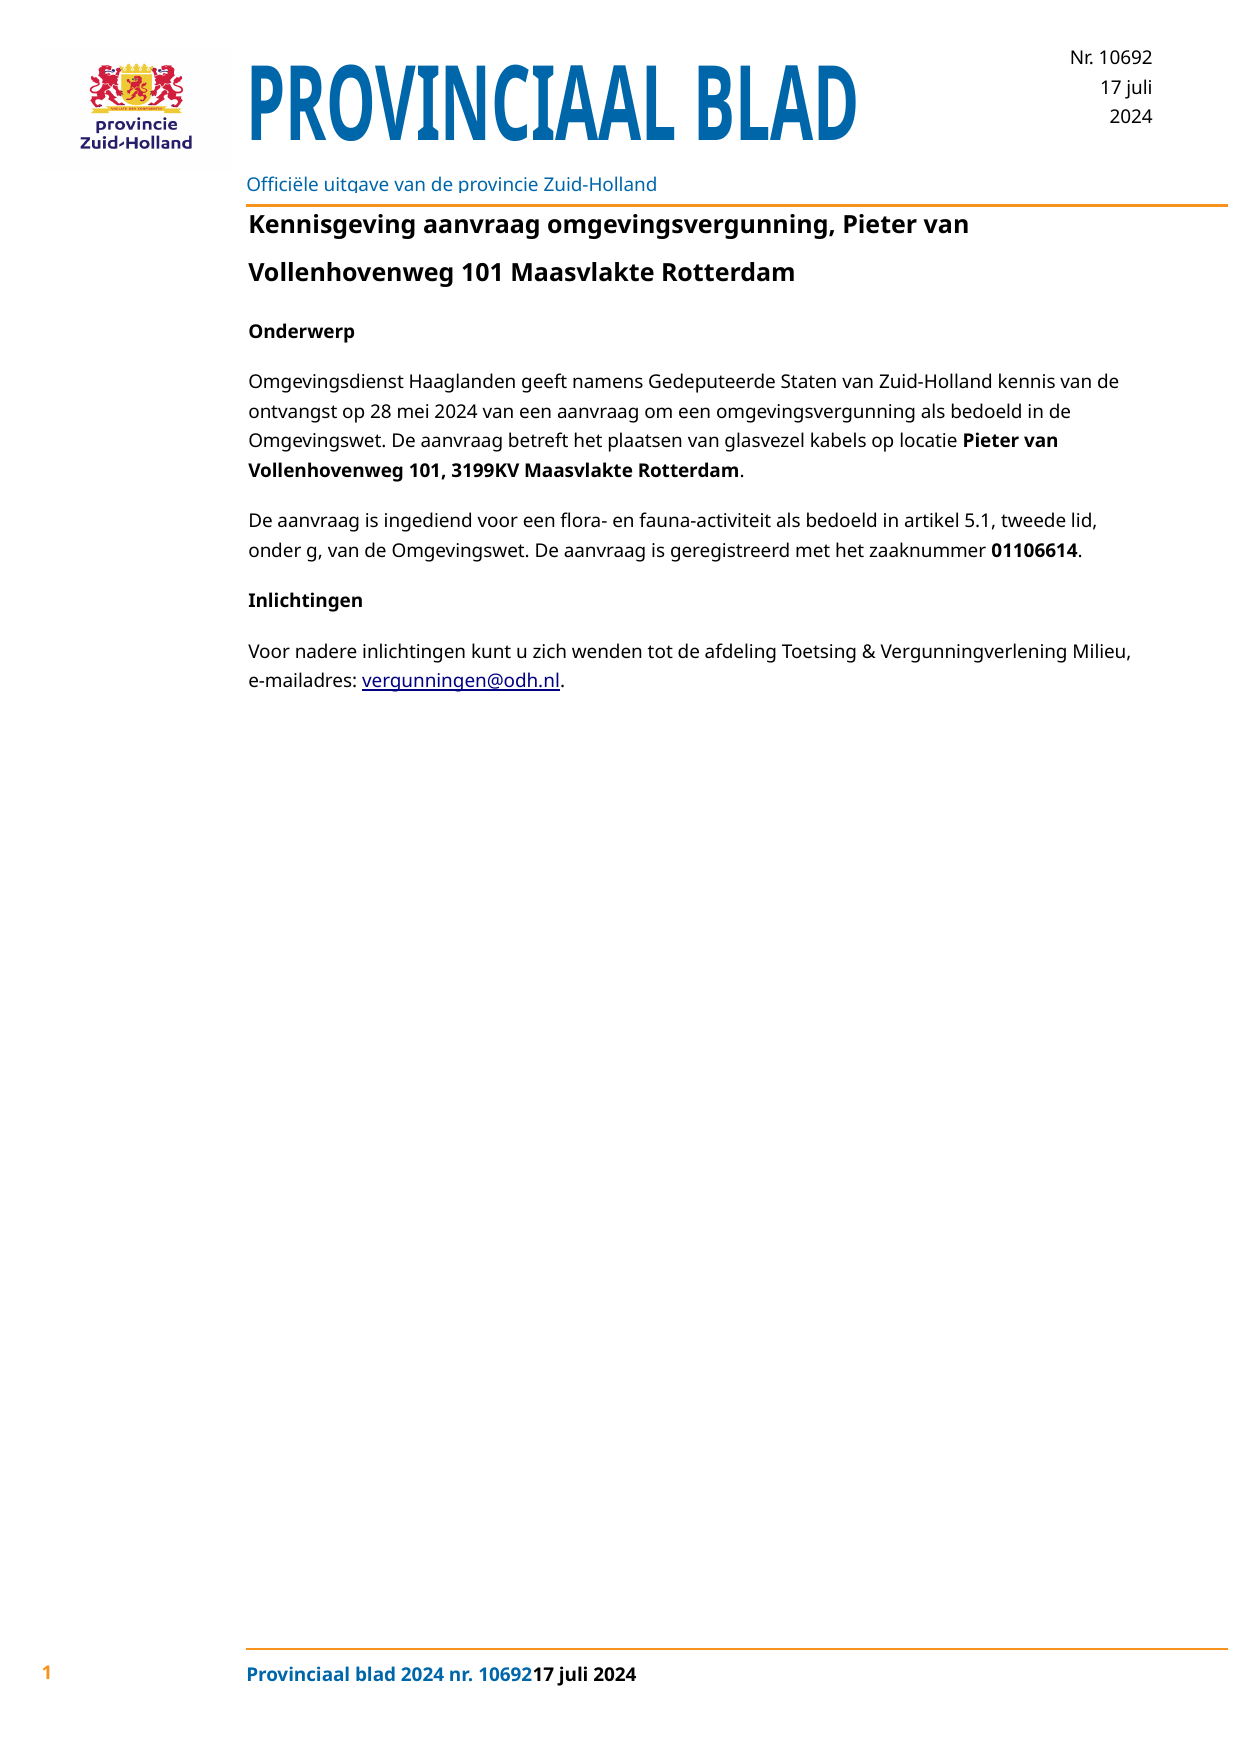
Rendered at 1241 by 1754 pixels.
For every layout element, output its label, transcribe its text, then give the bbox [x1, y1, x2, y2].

text Voor nadere inlichtingen kunt u zich wenden tot de afdeling Toetsing & Vergunningverlening Milieu, e-mailadres: vergunningen@odh.nl. [248, 638, 1152, 693]
text Kennisgeving aanvraag omgevingsvergunning, Pieter van Vollenhovenweg 101 Maasvlakte Rotterdam [248, 207, 1152, 288]
text Omgevingsdienst Haaglanden geeft namens Gedeputeerde Staten van Zuid-Holland kennis van de ontvangst op 28 mei 2024 van een aanvraag om een omgevingsvergunning als bedoeld in de Omgevingswet. De aanvraag betreft het plaatsen van glasvezel kabels op locatie Pieter van Vollenhovenweg 101, 3199KV Maasvlakte Rotterdam. [248, 368, 1152, 483]
text Inlichtingen [248, 587, 1152, 613]
picture [41, 47, 231, 172]
text Onderwerp [248, 318, 1152, 344]
text De aanvraag is ingediend voor een flora- en fauna-activiteit als bedoeld in artikel 5.1, tweede lid, onder g, van de Omgevingswet. De aanvraag is geregistreerd met het zaaknummer 01106614. [248, 507, 1152, 563]
